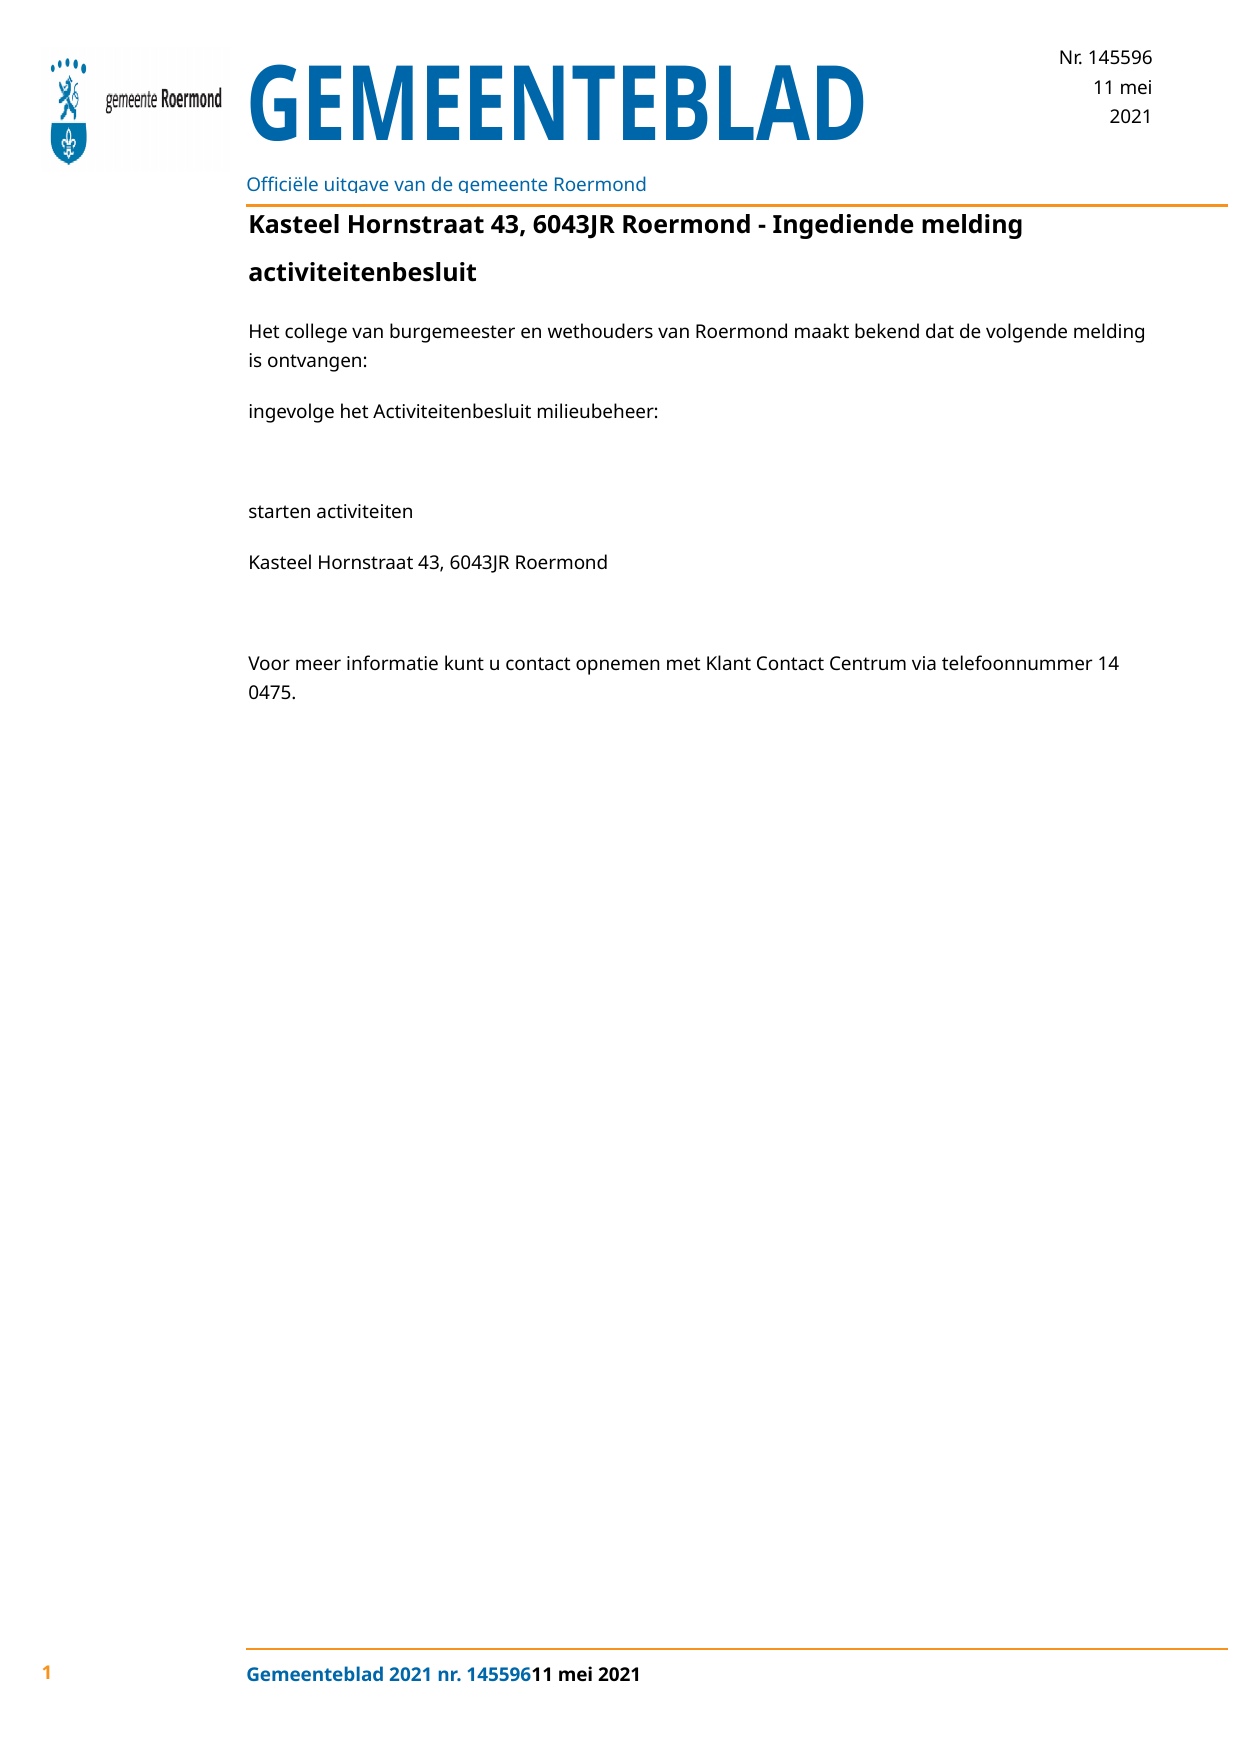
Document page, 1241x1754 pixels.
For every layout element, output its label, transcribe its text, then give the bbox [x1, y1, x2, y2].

text Kasteel Hornstraat 43, 6043JR Roermond [248, 549, 1152, 575]
text ingevolge het Activiteitenbesluit milieubeheer: [248, 398, 1152, 424]
text starten activiteiten [248, 499, 1152, 524]
text Het college van burgemeester en wethouders van Roermond maakt bekend dat de volgende melding is ontvangen: [248, 318, 1152, 373]
text Voor meer informatie kunt u contact opnemen met Klant Contact Centrum via telefoonnummer 14 0475. [248, 650, 1152, 705]
text Kasteel Hornstraat 43, 6043JR Roermond - Ingediende melding activiteitenbesluit [248, 207, 1152, 288]
picture [41, 47, 231, 172]
